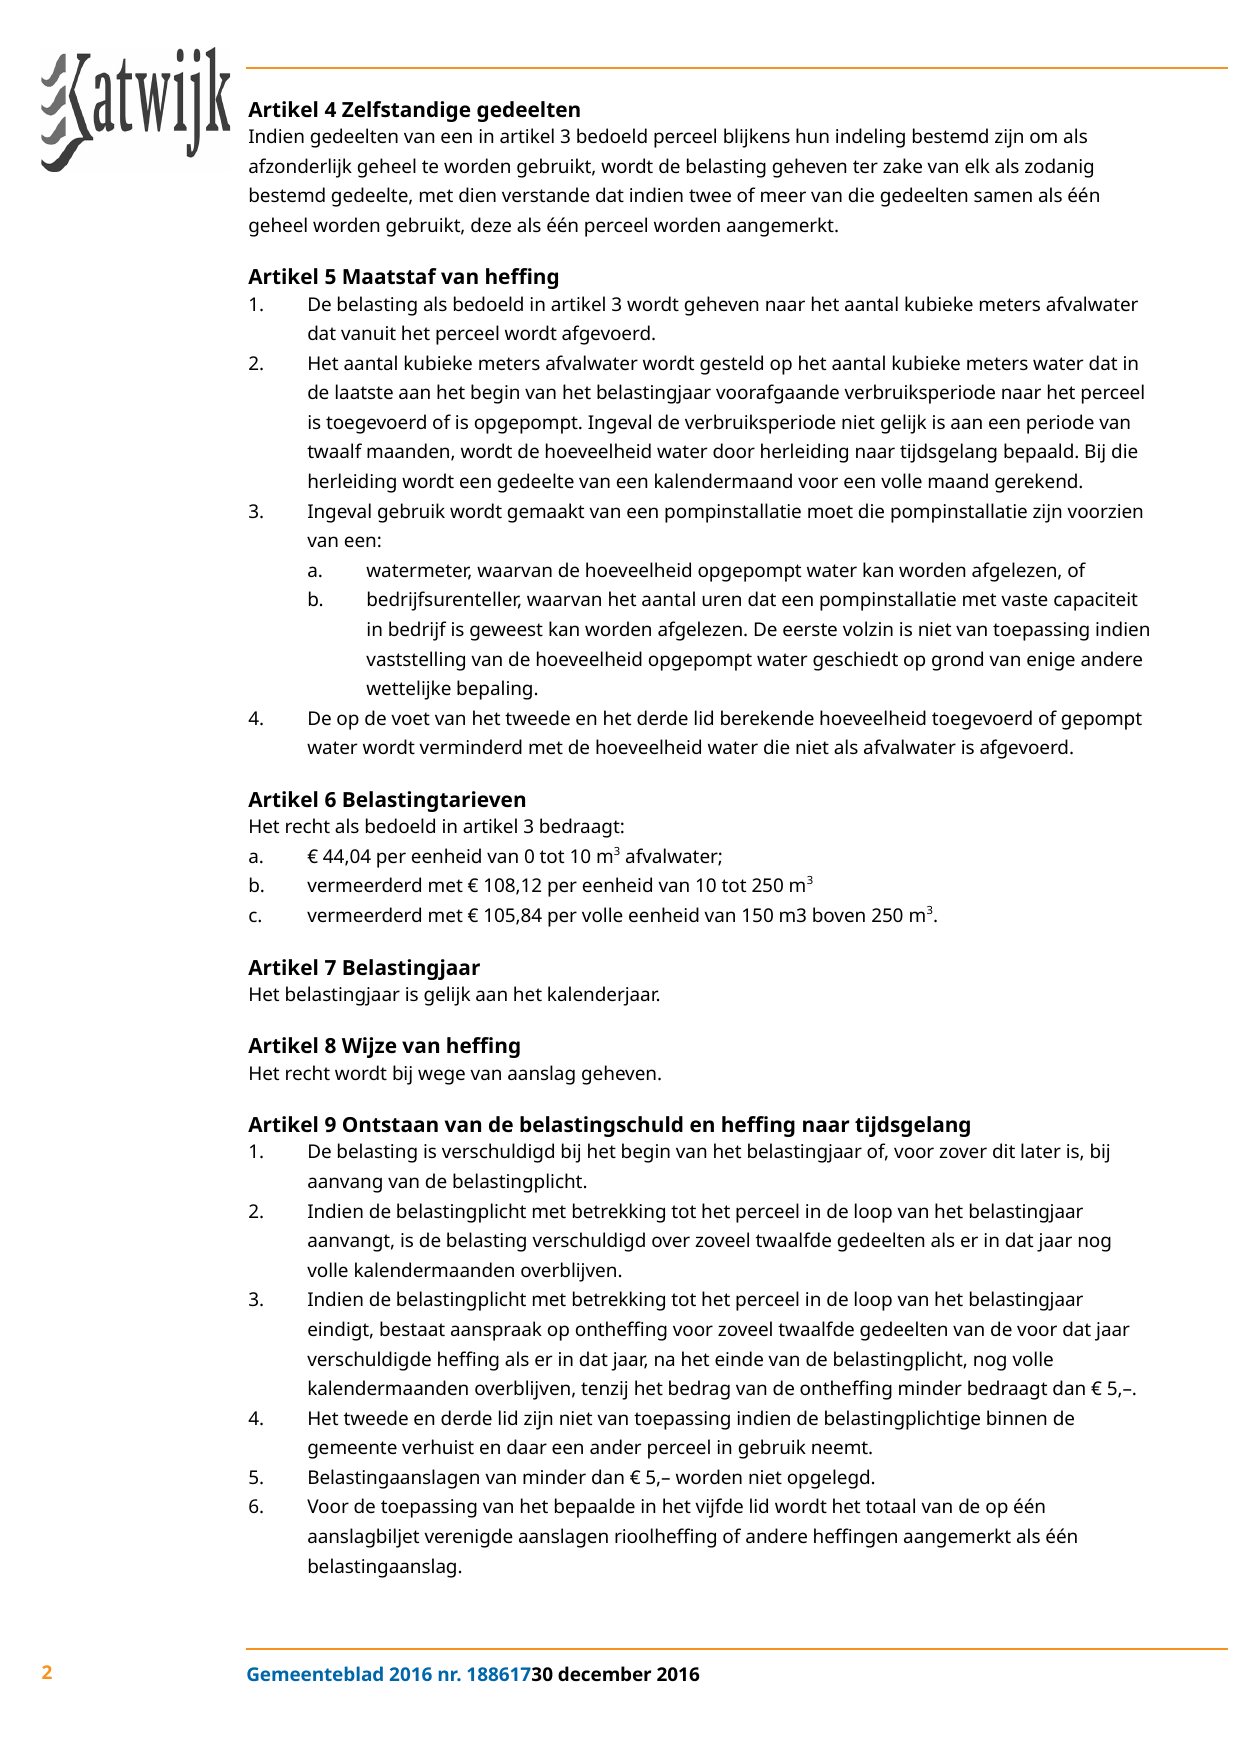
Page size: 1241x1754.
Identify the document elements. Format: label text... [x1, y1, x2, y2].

text Het recht wordt bij wege van aanslag geheven. [248, 1060, 1152, 1086]
list Het tweede en derde lid zijn niet van toepassing indien de belastingplichtige binnen de gemeente verhuist en daar een ander perceel in gebruik neemt. [248, 1405, 1152, 1460]
list watermeter, waarvan de hoeveelheid opgepompt water kan worden afgelezen, of [307, 557, 1152, 583]
text Het recht als bedoeld in artikel 3 bedraagt: [248, 813, 1152, 839]
list Indien de belastingplicht met betrekking tot het perceel in de loop van het belastingjaar eindigt, bestaat aanspraak op ontheffing voor zoveel twaalfde gedeelten van de voor dat jaar verschuldigde heffing als er in dat jaar, na het einde van de belastingplicht, nog volle kalendermaanden overblijven, tenzij het bedrag van de ontheffing minder bedraagt dan € 5,–. [248, 1287, 1152, 1401]
list De belasting is verschuldigd bij het begin van het belastingjaar of, voor zover dit later is, bij aanvang van de belastingplicht. [248, 1139, 1152, 1194]
list Ingeval gebruik wordt gemaakt van een pompinstallatie moet die pompinstallatie zijn voorzien van een: [248, 498, 1152, 553]
text Indien gedeelten van een in artikel 3 bedoeld perceel blijkens hun indeling bestemd zijn om als afzonderlijk geheel te worden gebruikt, wordt de belasting geheven ter zake van elk als zodanig bestemd gedeelte, met dien verstande dat indien twee of meer van die gedeelten samen als één geheel worden gebruikt, deze als één perceel worden aangemerkt. [248, 123, 1152, 238]
text Artikel 9 Ontstaan van de belastingschuld en heffing naar tijdsgelang [248, 1110, 1152, 1139]
list vermeerderd met € 108,12 per eenheid van 10 tot 250 m3 [248, 873, 1152, 898]
text Het belastingjaar is gelijk aan het kalenderjaar. [248, 981, 1152, 1007]
list De belasting als bedoeld in artikel 3 wordt geheven naar het aantal kubieke meters afvalwater dat vanuit het perceel wordt afgevoerd. [248, 291, 1152, 346]
text Artikel 4 Zelfstandige gedeelten [248, 95, 1152, 123]
list Belastingaanslagen van minder dan € 5,– worden niet opgelegd. [248, 1464, 1152, 1490]
text Artikel 5 Maatstaf van heffing [248, 262, 1152, 291]
text Artikel 7 Belastingjaar [248, 953, 1152, 981]
list Indien de belastingplicht met betrekking tot het perceel in de loop van het belastingjaar aanvangt, is de belasting verschuldigd over zoveel twaalfde gedeelten als er in dat jaar nog volle kalendermaanden overblijven. [248, 1198, 1152, 1283]
list Het aantal kubieke meters afvalwater wordt gesteld op het aantal kubieke meters water dat in de laatste aan het begin van het belastingjaar voorafgaande verbruiksperiode naar het perceel is toegevoerd of is opgepompt. Ingeval de verbruiksperiode niet gelijk is aan een periode van twaalf maanden, wordt de hoeveelheid water door herleiding naar tijdsgelang bepaald. Bij die herleiding wordt een gedeelte van een kalendermaand voor een volle maand gerekend. [248, 350, 1152, 494]
text Artikel 8 Wijze van heffing [248, 1031, 1152, 1060]
list Voor de toepassing van het bepaalde in het vijfde lid wordt het totaal van de op één aanslagbiljet verenigde aanslagen rioolheffing of andere heffingen aangemerkt als één belastingaanslag. [248, 1494, 1152, 1579]
picture [41, 47, 231, 172]
list De op de voet van het tweede en het derde lid berekende hoeveelheid toegevoerd of gepompt water wordt verminderd met de hoeveelheid water die niet als afvalwater is afgevoerd. [248, 705, 1152, 760]
list € 44,04 per eenheid van 0 tot 10 m3 afvalwater; [248, 843, 1152, 869]
text Artikel 6 Belastingtarieven [248, 785, 1152, 813]
list bedrijfsurenteller, waarvan het aantal uren dat een pompinstallatie met vaste capaciteit in bedrijf is geweest kan worden afgelezen. De eerste volzin is niet van toepassing indien vaststelling van de hoeveelheid opgepompt water geschiedt op grond van enige andere wettelijke bepaling. [307, 587, 1152, 701]
list vermeerderd met € 105,84 per volle eenheid van 150 m3 boven 250 m3. [248, 902, 1152, 928]
